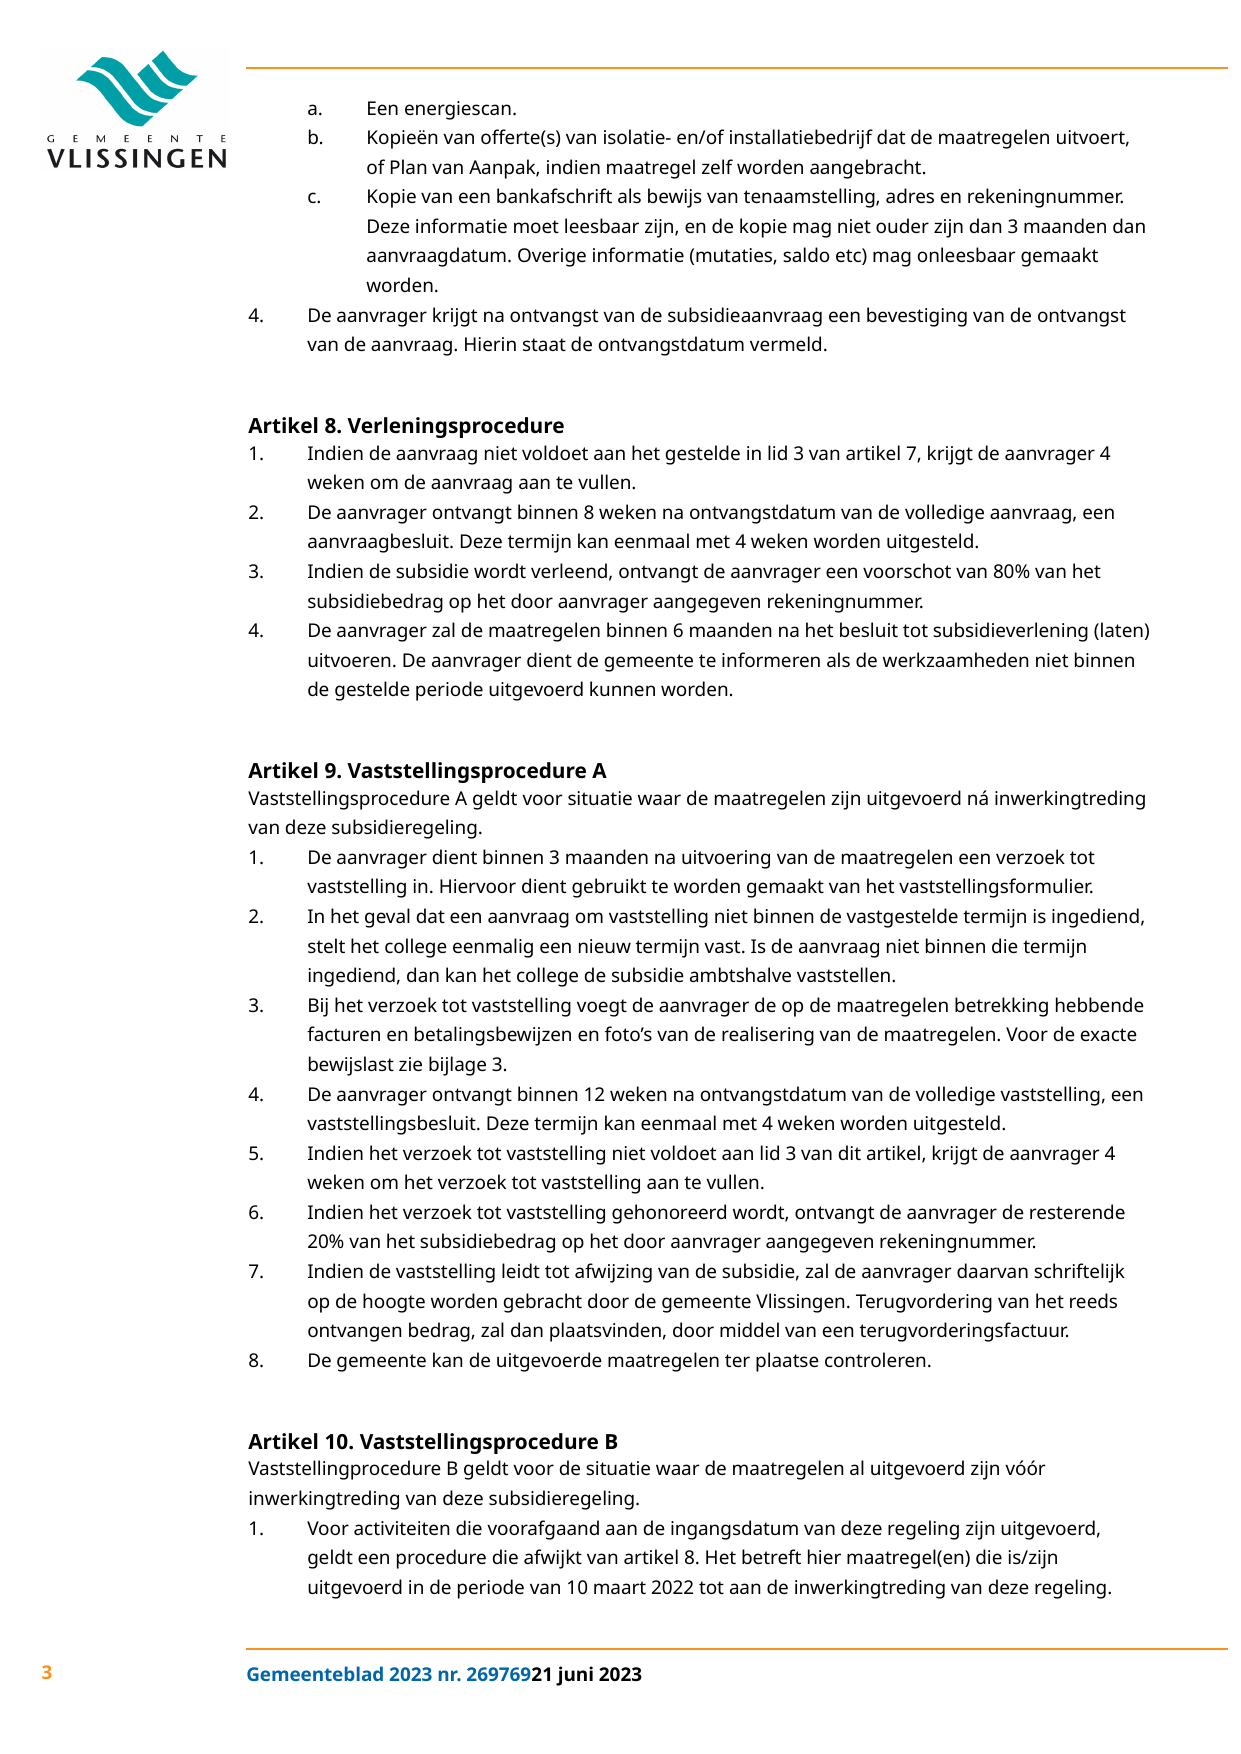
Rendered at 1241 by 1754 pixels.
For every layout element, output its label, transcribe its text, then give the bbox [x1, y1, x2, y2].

list Een energiescan. [307, 95, 1152, 121]
list De aanvrager dient binnen 3 maanden na uitvoering van de maatregelen een verzoek tot vaststelling in. Hiervoor dient gebruikt te worden gemaakt van het vaststellingsformulier. [248, 844, 1152, 899]
text Vaststellingprocedure B geldt voor de situatie waar de maatregelen al uitgevoerd zijn vóór inwerkingtreding van deze subsidieregeling. [248, 1456, 1152, 1511]
list Indien de aanvraag niet voldoet aan het gestelde in lid 3 van artikel 7, krijgt de aanvrager 4 weken om de aanvraag aan te vullen. [248, 440, 1152, 495]
list Indien het verzoek tot vaststelling gehonoreerd wordt, ontvangt de aanvrager de resterende 20% van het subsidiebedrag op het door aanvrager aangegeven rekeningnummer. [248, 1199, 1152, 1254]
list Kopie van een bankafschrift als bewijs van tenaamstelling, adres en rekeningnummer. Deze informatie moet leesbaar zijn, en de kopie mag niet ouder zijn dan 3 maanden dan aanvraagdatum. Overige informatie (mutaties, saldo etc) mag onleesbaar gemaakt worden. [307, 183, 1152, 298]
list Indien de subsidie wordt verleend, ontvangt de aanvrager een voorschot van 80% van het subsidiebedrag op het door aanvrager aangegeven rekeningnummer. [248, 558, 1152, 613]
list De aanvrager krijgt na ontvangst van de subsidieaanvraag een bevestiging van de ontvangst van de aanvraag. Hierin staat de ontvangstdatum vermeld. [248, 302, 1152, 357]
list De aanvrager ontvangt binnen 12 weken na ontvangstdatum van de volledige vaststelling, een vaststellingsbesluit. Deze termijn kan eenmaal met 4 weken worden uitgesteld. [248, 1081, 1152, 1136]
text Vaststellingsprocedure A geldt voor situatie waar de maatregelen zijn uitgevoerd ná inwerkingtreding van deze subsidieregeling. [248, 785, 1152, 840]
text Artikel 9. Vaststellingsprocedure A [248, 757, 1152, 785]
text Artikel 8. Verleningsprocedure [248, 411, 1152, 440]
list De gemeente kan de uitgevoerde maatregelen ter plaatse controleren. [248, 1347, 1152, 1373]
list Bij het verzoek tot vaststelling voegt de aanvrager de op de maatregelen betrekking hebbende facturen en betalingsbewijzen en foto’s van de realisering van de maatregelen. Voor de exacte bewijslast zie bijlage 3. [248, 992, 1152, 1077]
list De aanvrager zal de maatregelen binnen 6 maanden na het besluit tot subsidieverlening (laten) uitvoeren. De aanvrager dient de gemeente te informeren als de werkzaamheden niet binnen de gestelde periode uitgevoerd kunnen worden. [248, 617, 1152, 702]
list Kopieën van offerte(s) van isolatie- en/of installatiebedrijf dat de maatregelen uitvoert, of Plan van Aanpak, indien maatregel zelf worden aangebracht. [307, 124, 1152, 180]
list Indien het verzoek tot vaststelling niet voldoet aan lid 3 van dit artikel, krijgt de aanvrager 4 weken om het verzoek tot vaststelling aan te vullen. [248, 1140, 1152, 1195]
list Indien de vaststelling leidt tot afwijzing van de subsidie, zal de aanvrager daarvan schriftelijk op de hoogte worden gebracht door de gemeente Vlissingen. Terugvordering van het reeds ontvangen bedrag, zal dan plaatsvinden, door middel van een terugvorderingsfactuur. [248, 1258, 1152, 1343]
text Artikel 10. Vaststellingsprocedure B [248, 1427, 1152, 1456]
list De aanvrager ontvangt binnen 8 weken na ontvangstdatum van de volledige aanvraag, een aanvraagbesluit. Deze termijn kan eenmaal met 4 weken worden uitgesteld. [248, 499, 1152, 554]
list Voor activiteiten die voorafgaand aan de ingangsdatum van deze regeling zijn uitgevoerd, geldt een procedure die afwijkt van artikel 8. Het betreft hier maatregel(en) die is/zijn uitgevoerd in de periode van 10 maart 2022 tot aan de inwerkingtreding van deze regeling. [248, 1515, 1152, 1599]
list In het geval dat een aanvraag om vaststelling niet binnen de vastgestelde termijn is ingediend, stelt het college eenmalig een nieuw termijn vast. Is de aanvraag niet binnen die termijn ingediend, dan kan het college de subsidie ambtshalve vaststellen. [248, 903, 1152, 988]
picture [41, 47, 231, 172]
